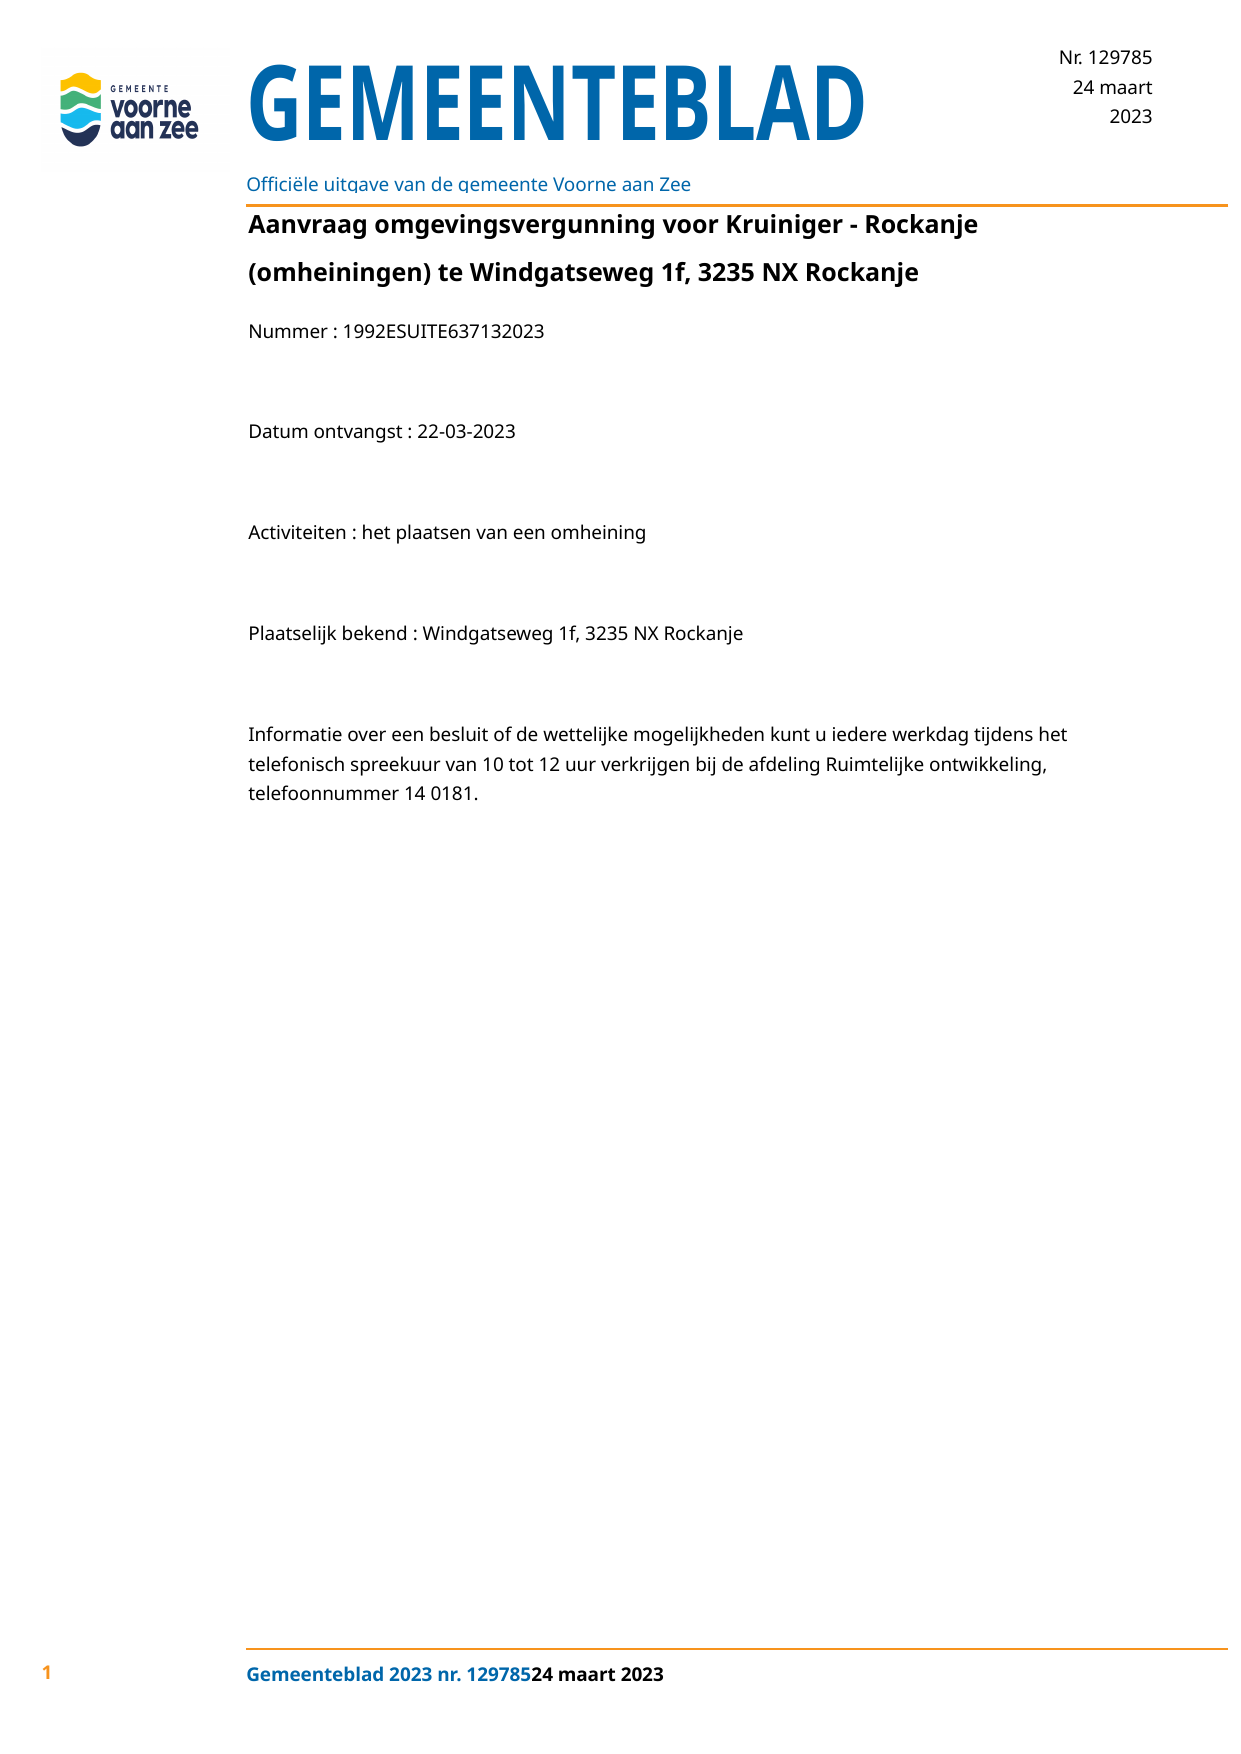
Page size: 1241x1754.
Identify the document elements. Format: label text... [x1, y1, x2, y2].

text Aanvraag omgevingsvergunning voor Kruiniger - Rockanje (omheiningen) te Windgatseweg 1f, 3235 NX Rockanje [248, 207, 1152, 288]
text Plaatselijk bekend : Windgatseweg 1f, 3235 NX Rockanje [248, 620, 1152, 646]
text Datum ontvangst : 22-03-2023 [248, 419, 1152, 444]
text Activiteiten : het plaatsen van een omheining [248, 519, 1152, 545]
text Nummer : 1992ESUITE637132023 [248, 318, 1152, 344]
picture [41, 47, 231, 172]
text Informatie over een besluit of de wettelijke mogelijkheden kunt u iedere werkdag tijdens het telefonisch spreekuur van 10 tot 12 uur verkrijgen bij de afdeling Ruimtelijke ontwikkeling, telefoonnummer 14 0181. [248, 721, 1152, 806]
